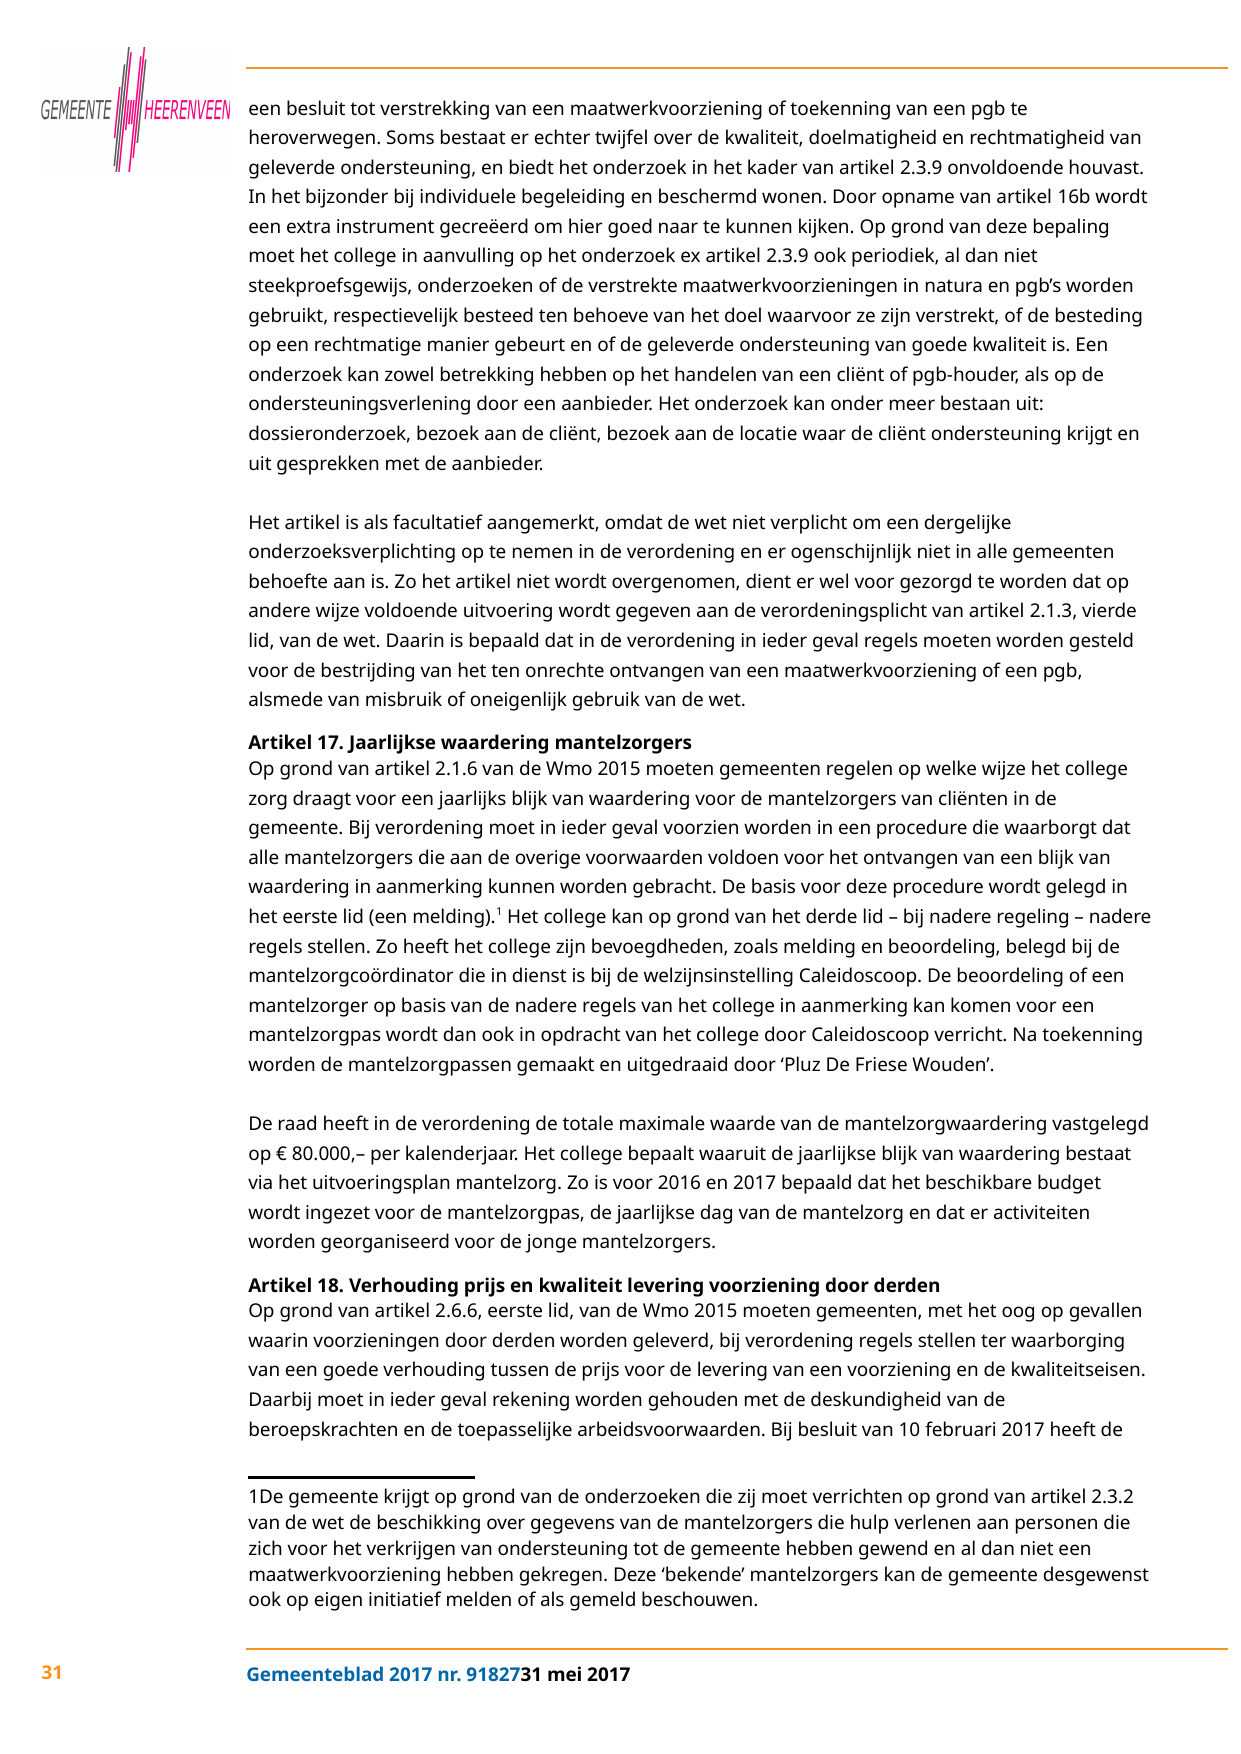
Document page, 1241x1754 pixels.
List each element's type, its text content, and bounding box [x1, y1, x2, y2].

text een besluit tot verstrekking van een maatwerkvoorziening of toekenning van een pgb te heroverwegen. Soms bestaat er echter twijfel over de kwaliteit, doelmatigheid en rechtmatigheid van geleverde ondersteuning, en biedt het onderzoek in het kader van artikel 2.3.9 onvoldoende houvast. In het bijzonder bij individuele begeleiding en beschermd wonen. Door opname van artikel 16b wordt een extra instrument gecreëerd om hier goed naar te kunnen kijken. Op grond van deze bepaling moet het college in aanvulling op het onderzoek ex artikel 2.3.9 ook periodiek, al dan niet steekproefsgewijs, onderzoeken of de verstrekte maatwerkvoorzieningen in natura en pgb’s worden gebruikt, respectievelijk besteed ten behoeve van het doel waarvoor ze zijn verstrekt, of de besteding op een rechtmatige manier gebeurt en of de geleverde ondersteuning van goede kwaliteit is. Een onderzoek kan zowel betrekking hebben op het handelen van een cliënt of pgb-houder, als op de ondersteuningsverlening door een aanbieder. Het onderzoek kan onder meer bestaan uit: dossieronderzoek, bezoek aan de cliënt, bezoek aan de locatie waar de cliënt ondersteuning krijgt en uit gesprekken met de aanbieder. [248, 95, 1152, 476]
text De gemeente krijgt op grond van de onderzoeken die zij moet verrichten op grond van artikel 2.3.2 van de wet de beschikking over gegevens van de mantelzorgers die hulp verlenen aan personen die zich voor het verkrijgen van ondersteuning tot de gemeente hebben gewend en al dan niet een maatwerkvoorziening hebben gekregen. Deze ‘bekende’ mantelzorgers kan de gemeente desgewenst ook op eigen initiatief melden of als gemeld beschouwen. [248, 1483, 1152, 1612]
text Artikel 18. Verhouding prijs en kwaliteit levering voorziening door derden [248, 1272, 1152, 1297]
text Op grond van artikel 2.1.6 van de Wmo 2015 moeten gemeenten regelen op welke wijze het college zorg draagt voor een jaarlijks blijk van waardering voor de mantelzorgers van cliënten in de gemeente. Bij verordening moet in ieder geval voorzien worden in een procedure die waarborgt dat alle mantelzorgers die aan de overige voorwaarden voldoen voor het ontvangen van een blijk van waardering in aanmerking kunnen worden gebracht. De basis voor deze procedure wordt gelegd in het eerste lid (een melding). Het college kan op grond van het derde lid – bij nadere regeling – nadere regels stellen. Zo heeft het college zijn bevoegdheden, zoals melding en beoordeling, belegd bij de mantelzorgcoördinator die in dienst is bij de welzijnsinstelling Caleidoscoop. De beoordeling of een mantelzorger op basis van de nadere regels van het college in aanmerking kan komen voor een mantelzorgpas wordt dan ook in opdracht van het college door Caleidoscoop verricht. Na toekenning worden de mantelzorgpassen gemaakt en uitgedraaid door ‘Pluz De Friese Wouden’. [248, 755, 1152, 1077]
text Het artikel is als facultatief aangemerkt, omdat de wet niet verplicht om een dergelijke onderzoeksverplichting op te nemen in de verordening en er ogenschijnlijk niet in alle gemeenten behoefte aan is. Zo het artikel niet wordt overgenomen, dient er wel voor gezorgd te worden dat op andere wijze voldoende uitvoering wordt gegeven aan de verordeningsplicht van artikel 2.1.3, vierde lid, van de wet. Daarin is bepaald dat in de verordening in ieder geval regels moeten worden gesteld voor de bestrijding van het ten onrechte ontvangen van een maatwerkvoorziening of een pgb, alsmede van misbruik of oneigenlijk gebruik van de wet. [248, 509, 1152, 712]
picture [41, 47, 231, 172]
text Op grond van artikel 2.6.6, eerste lid, van de Wmo 2015 moeten gemeenten, met het oog op gevallen waarin voorzieningen door derden worden geleverd, bij verordening regels stellen ter waarborging van een goede verhouding tussen de prijs voor de levering van een voorziening en de kwaliteitseisen. Daarbij moet in ieder geval rekening worden gehouden met de deskundigheid van de beroepskrachten en de toepasselijke arbeidsvoorwaarden. Bij besluit van 10 februari 2017 heeft de [248, 1297, 1152, 1442]
text Artikel 17. Jaarlijkse waardering mantelzorgers [248, 729, 1152, 755]
text De raad heeft in de verordening de totale maximale waarde van de mantelzorgwaardering vastgelegd op € 80.000,– per kalenderjaar. Het college bepaalt waaruit de jaarlijkse blijk van waardering bestaat via het uitvoeringsplan mantelzorg. Zo is voor 2016 en 2017 bepaald dat het beschikbare budget wordt ingezet voor de mantelzorgpas, de jaarlijkse dag van de mantelzorg en dat er activiteiten worden georganiseerd voor de jonge mantelzorgers. [248, 1110, 1152, 1254]
